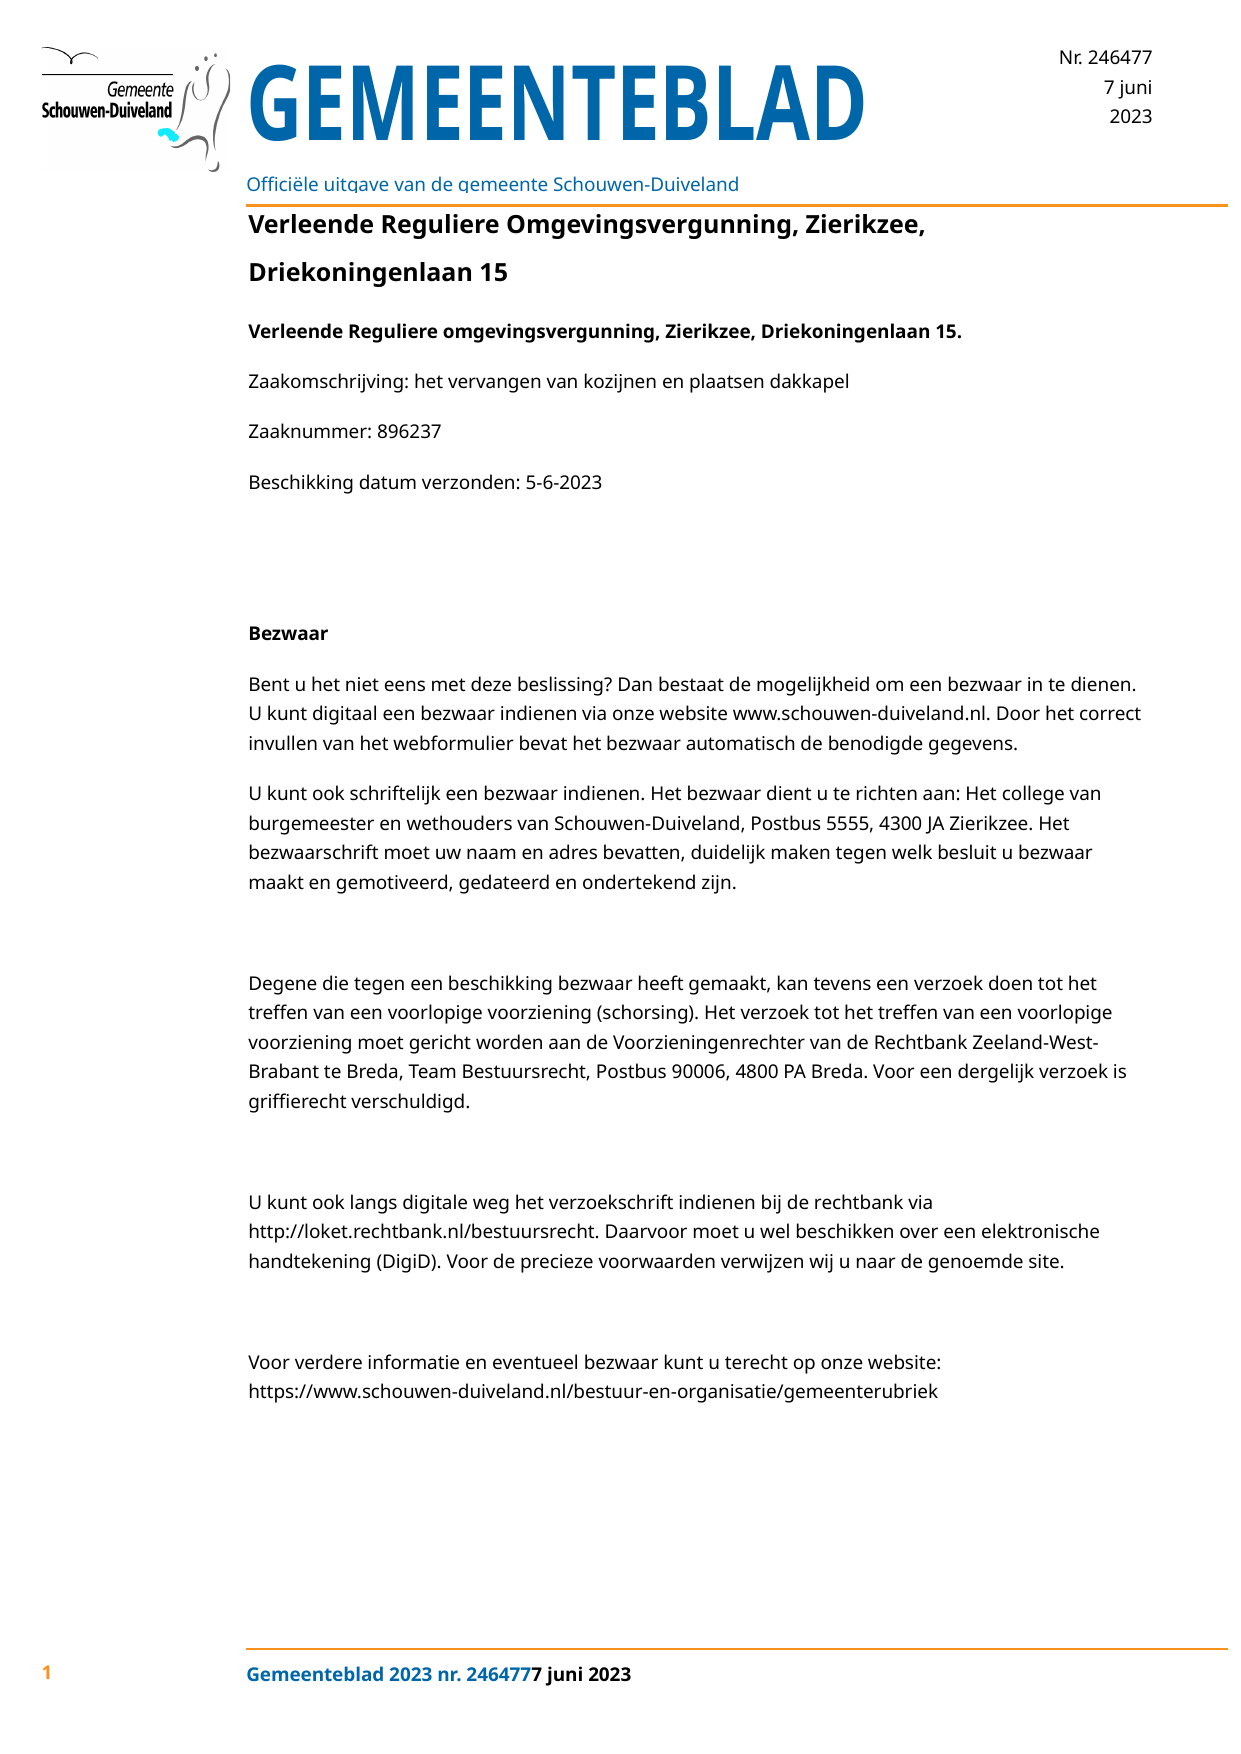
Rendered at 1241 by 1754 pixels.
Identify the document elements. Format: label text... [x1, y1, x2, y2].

text Zaaknummer: 896237 [248, 419, 1152, 444]
text Zaakomschrijving: het vervangen van kozijnen en plaatsen dakkapel [248, 368, 1152, 394]
text U kunt ook schriftelijk een bezwaar indienen. Het bezwaar dient u te richten aan: Het college van burgemeester en wethouders van Schouwen-Duiveland, Postbus 5555, 4300 JA Zierikzee. Het bezwaarschrift moet uw naam en adres bevatten, duidelijk maken tegen welk besluit u bezwaar maakt en gemotiveerd, gedateerd en ondertekend zijn. [248, 780, 1152, 895]
text Verleende Reguliere omgevingsvergunning, Zierikzee, Driekoningenlaan 15. [248, 318, 1152, 344]
picture [41, 47, 231, 172]
text Bent u het niet eens met deze beslissing? Dan bestaat de mogelijkheid om een bezwaar in te dienen. U kunt digitaal een bezwaar indienen via onze website www.schouwen-duiveland.nl. Door het correct invullen van het webformulier bevat het bezwaar automatisch de benodigde gegevens. [248, 671, 1152, 756]
text Bezwaar [248, 620, 1152, 646]
text Beschikking datum verzonden: 5-6-2023 [248, 469, 1152, 495]
text Voor verdere informatie en eventueel bezwaar kunt u terecht op onze website: https://www.schouwen-duiveland.nl/bestuur-en-organisatie/gemeenterubriek [248, 1349, 1152, 1404]
text Verleende Reguliere Omgevingsvergunning, Zierikzee, Driekoningenlaan 15 [248, 207, 1152, 288]
text Degene die tegen een beschikking bezwaar heeft gemaakt, kan tevens een verzoek doen tot het treffen van een voorlopige voorziening (schorsing). Het verzoek tot het treffen van een voorlopige voorziening moet gericht worden aan de Voorzieningenrechter van de Rechtbank Zeeland-West-Brabant te Breda, Team Bestuursrecht, Postbus 90006, 4800 PA Breda. Voor een dergelijk verzoek is griffierecht verschuldigd. [248, 970, 1152, 1114]
text U kunt ook langs digitale weg het verzoekschrift indienen bij de rechtbank via http://loket.rechtbank.nl/bestuursrecht. Daarvoor moet u wel beschikken over een elektronische handtekening (DigiD). Voor de precieze voorwaarden verwijzen wij u naar de genoemde site. [248, 1189, 1152, 1274]
